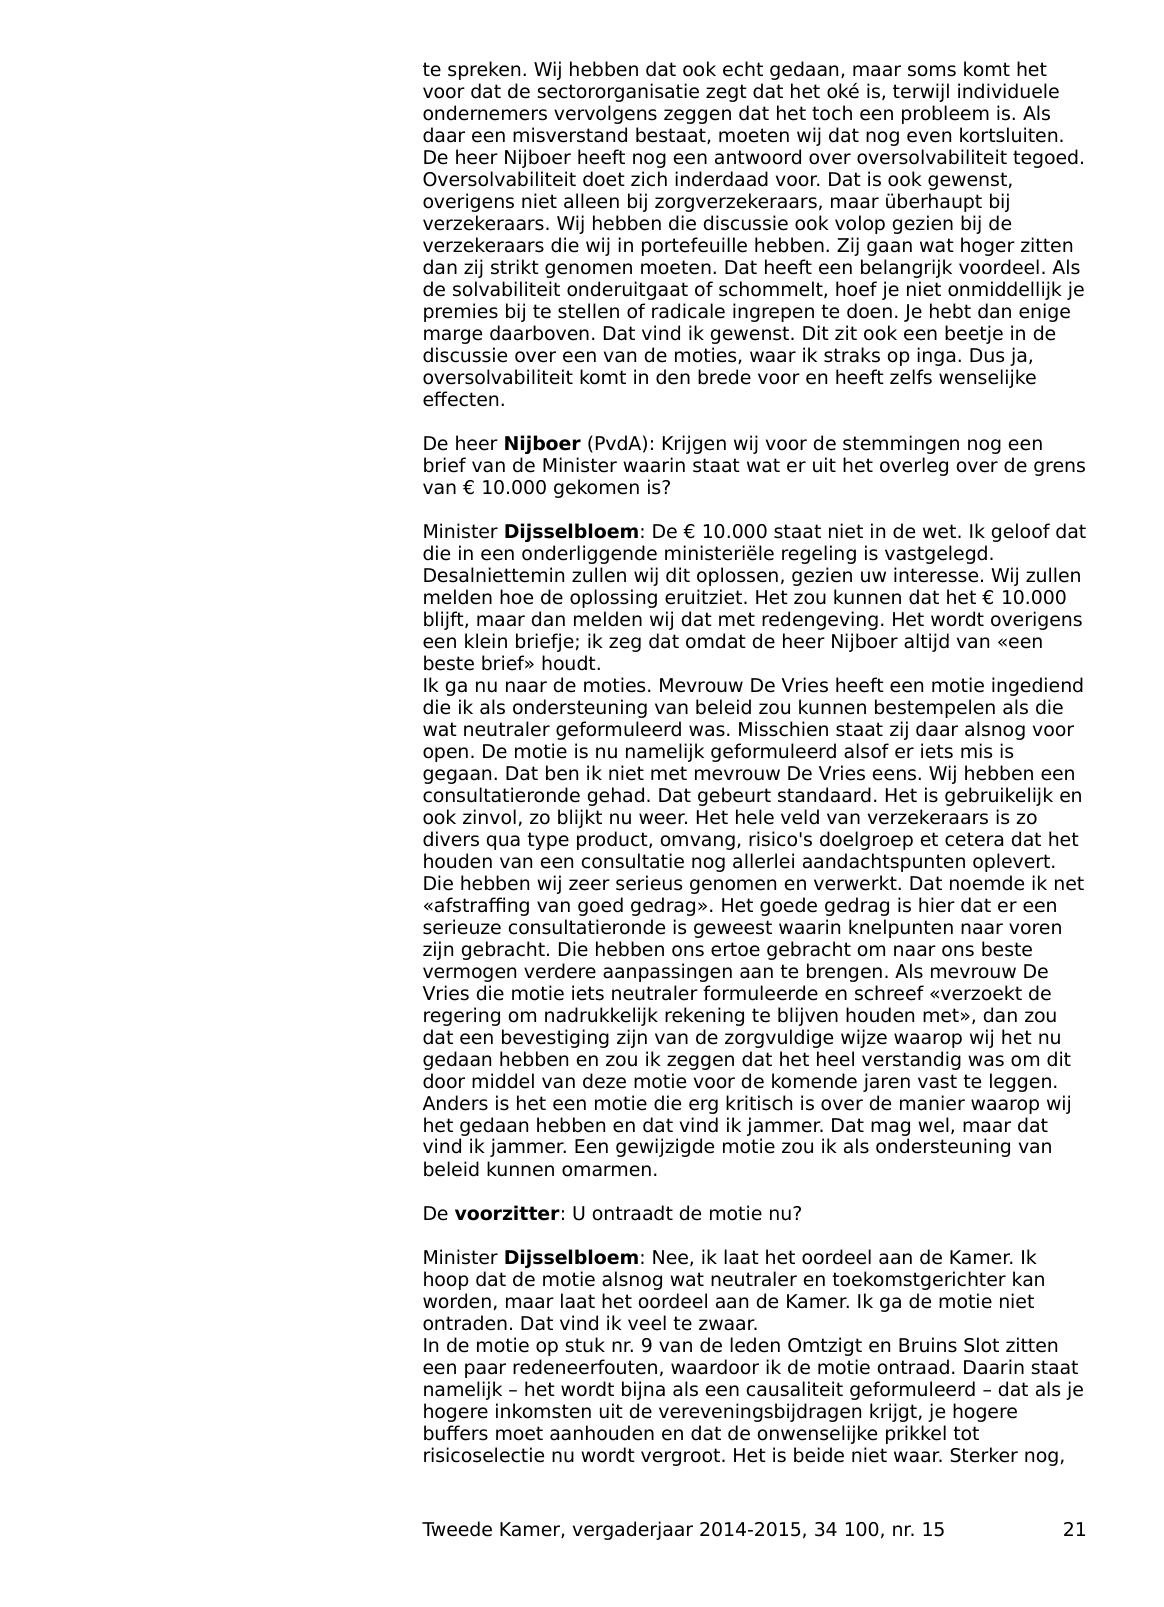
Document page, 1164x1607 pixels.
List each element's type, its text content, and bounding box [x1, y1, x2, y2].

text Minister Dijsselbloem: De € 10.000 staat niet in de wet. Ik geloof dat die in een onderliggende ministeriële regeling is vastgelegd. Desalniettemin zullen wij dit oplossen, gezien uw interesse. Wij zullen melden hoe de oplossing eruitziet. Het zou kunnen dat het € 10.000 blijft, maar dan melden wij dat met redengeving. Het wordt overigens een klein briefje; ik zeg dat omdat de heer Nijboer altijd van «een beste brief» houdt. [422, 521, 1087, 675]
text te spreken. Wij hebben dat ook echt gedaan, maar soms komt het voor dat de sectororganisatie zegt dat het oké is, terwijl individuele ondernemers vervolgens zeggen dat het toch een probleem is. Als daar een misverstand bestaat, moeten wij dat nog even kortsluiten. [422, 59, 1087, 147]
text De heer Nijboer heeft nog een antwoord over oversolvabiliteit tegoed. Oversolvabiliteit doet zich inderdaad voor. Dat is ook gewenst, overigens niet alleen bij zorgverzekeraars, maar überhaupt bij verzekeraars. Wij hebben die discussie ook volop gezien bij de verzekeraars die wij in portefeuille hebben. Zij gaan wat hoger zitten dan zij strikt genomen moeten. Dat heeft een belangrijk voordeel. Als de solvabiliteit onderuitgaat of schommelt, hoef je niet onmiddellijk je premies bij te stellen of radicale ingrepen te doen. Je hebt dan enige marge daarboven. Dat vind ik gewenst. Dit zit ook een beetje in de discussie over een van de moties, waar ik straks op inga. Dus ja, oversolvabiliteit komt in den brede voor en heeft zelfs wenselijke effecten. [422, 147, 1087, 411]
text In de motie op stuk nr. 9 van de leden Omtzigt en Bruins Slot zitten een paar redeneerfouten, waardoor ik de motie ontraad. Daarin staat namelijk – het wordt bijna als een causaliteit geformuleerd – dat als je hogere inkomsten uit de vereveningsbijdragen krijgt, je hogere buffers moet aanhouden en dat de onwenselijke prikkel tot risicoselectie nu wordt vergroot. Het is beide niet waar. Sterker nog, [422, 1335, 1087, 1467]
text Ik ga nu naar de moties. Mevrouw De Vries heeft een motie ingediend die ik als ondersteuning van beleid zou kunnen bestempelen als die wat neutraler geformuleerd was. Misschien staat zij daar alsnog voor open. De motie is nu namelijk geformuleerd alsof er iets mis is gegaan. Dat ben ik niet met mevrouw De Vries eens. Wij hebben een consultatieronde gehad. Dat gebeurt standaard. Het is gebruikelijk en ook zinvol, zo blijkt nu weer. Het hele veld van verzekeraars is zo divers qua type product, omvang, risico's doelgroep et cetera dat het houden van een consultatie nog allerlei aandachtspunten oplevert. Die hebben wij zeer serieus genomen en verwerkt. Dat noemde ik net «afstraffing van goed gedrag». Het goede gedrag is hier dat er een serieuze consultatieronde is geweest waarin knelpunten naar voren zijn gebracht. Die hebben ons ertoe gebracht om naar ons beste vermogen verdere aanpassingen aan te brengen. Als mevrouw De Vries die motie iets neutraler formuleerde en schreef «verzoekt de regering om nadrukkelijk rekening te blijven houden met», dan zou dat een bevestiging zijn van de zorgvuldige wijze waarop wij het nu gedaan hebben en zou ik zeggen dat het heel verstandig was om dit door middel van deze motie voor de komende jaren vast te leggen. Anders is het een motie die erg kritisch is over de manier waarop wij het gedaan hebben en dat vind ik jammer. Dat mag wel, maar dat vind ik jammer. Een gewijzigde motie zou ik als ondersteuning van beleid kunnen omarmen. [422, 675, 1087, 1180]
text Minister Dijsselbloem: Nee, ik laat het oordeel aan de Kamer. Ik hoop dat de motie alsnog wat neutraler en toekomstgerichter kan worden, maar laat het oordeel aan de Kamer. Ik ga de motie niet ontraden. Dat vind ik veel te zwaar. [422, 1247, 1087, 1335]
text De voorzitter: U ontraadt de motie nu? [422, 1203, 1087, 1224]
text De heer Nijboer (PvdA): Krijgen wij voor de stemmingen nog een brief van de Minister waarin staat wat er uit het overleg over de grens van € 10.000 gekomen is? [422, 433, 1087, 499]
